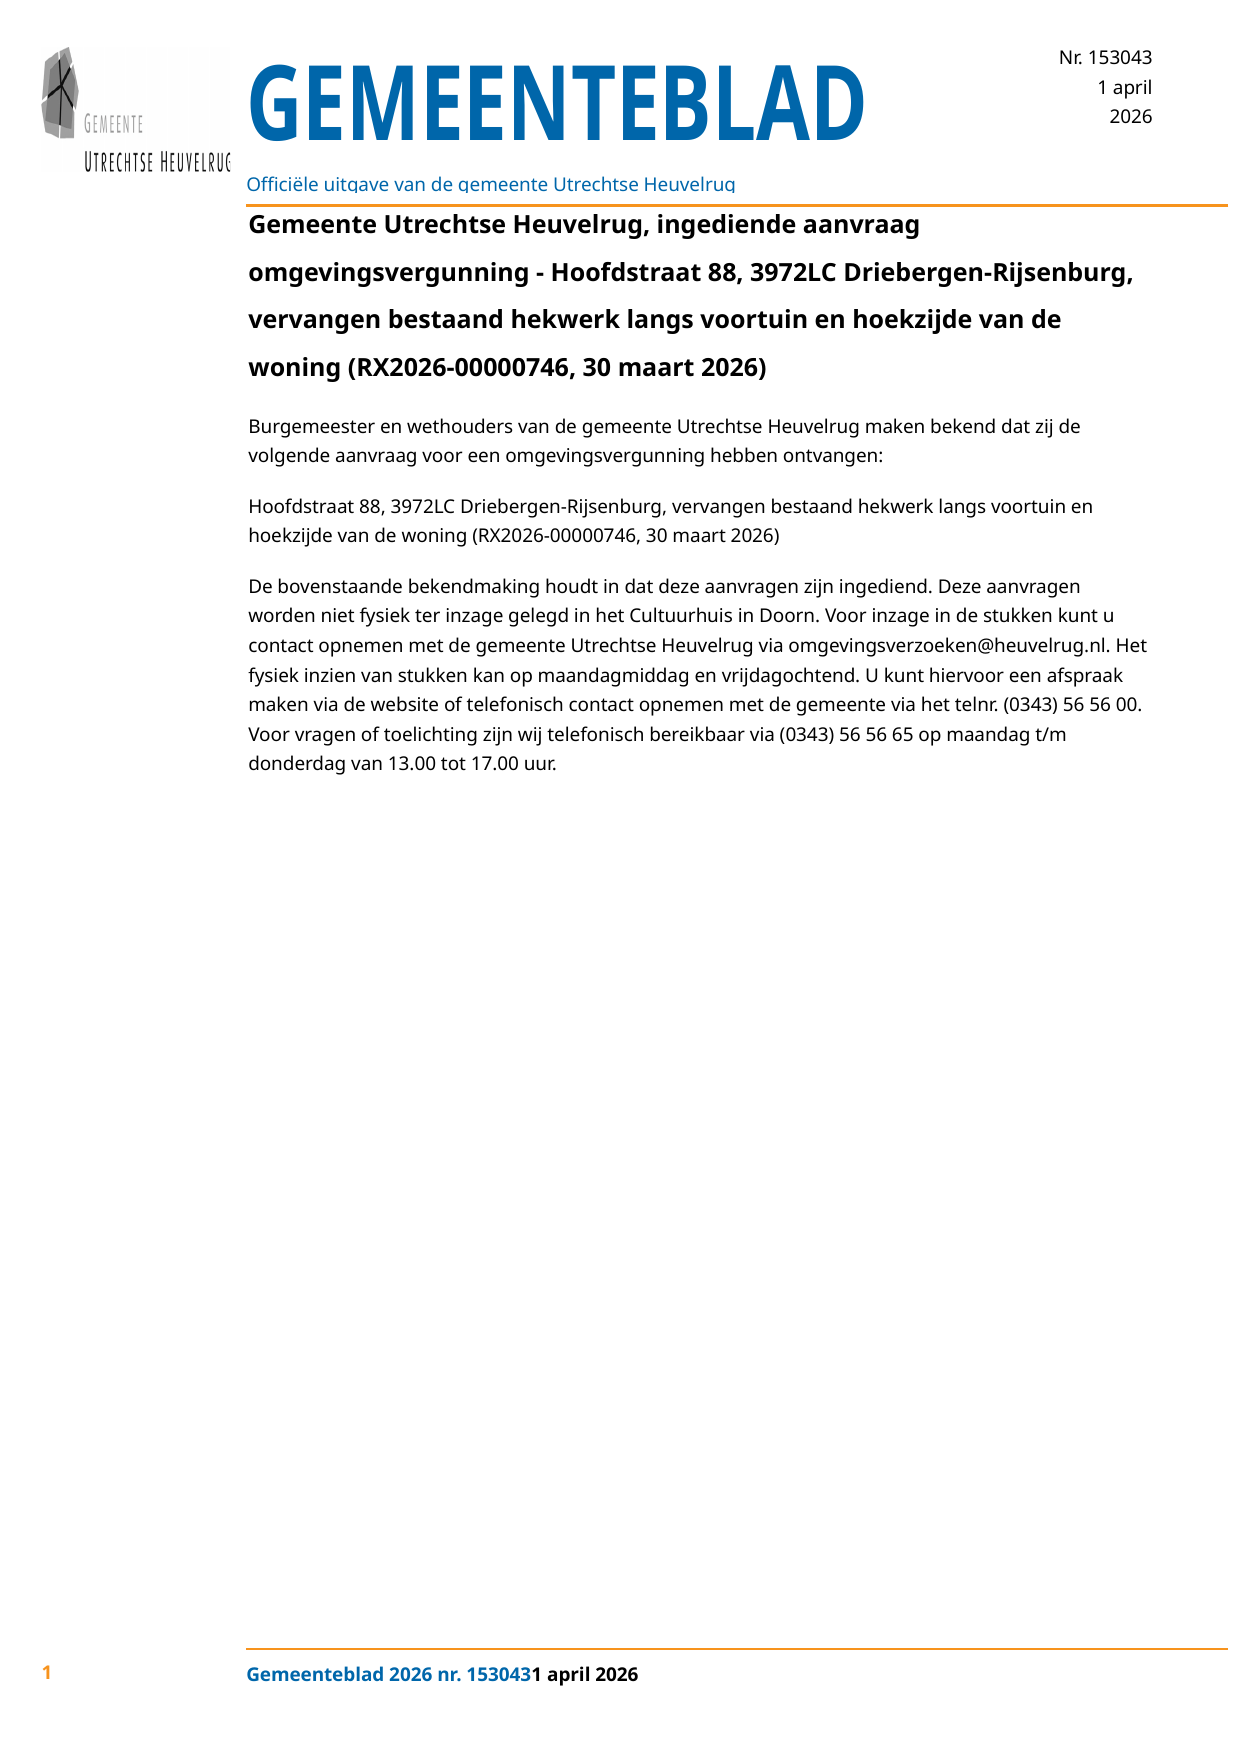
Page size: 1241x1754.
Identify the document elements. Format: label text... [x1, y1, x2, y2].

text Burgemeester en wethouders van de gemeente Utrechtse Heuvelrug maken bekend dat zij de volgende aanvraag voor een omgevingsvergunning hebben ontvangen: [248, 413, 1152, 468]
picture [41, 47, 231, 172]
text Gemeente Utrechtse Heuvelrug, ingediende aanvraag omgevingsvergunning - Hoofdstraat 88, 3972LC Driebergen-Rijsenburg, vervangen bestaand hekwerk langs voortuin en hoekzijde van de woning (RX2026-00000746, 30 maart 2026) [248, 207, 1152, 384]
text De bovenstaande bekendmaking houdt in dat deze aanvragen zijn ingediend. Deze aanvragen worden niet fysiek ter inzage gelegd in het Cultuurhuis in Doorn. Voor inzage in de stukken kunt u contact opnemen met de gemeente Utrechtse Heuvelrug via omgevingsverzoeken@heuvelrug.nl. Het fysiek inzien van stukken kan op maandagmiddag en vrijdagochtend. U kunt hiervoor een afspraak maken via de website of telefonisch contact opnemen met de gemeente via het telnr. (0343) 56 56 00. Voor vragen of toelichting zijn wij telefonisch bereikbaar via (0343) 56 56 65 op maandag t/m donderdag van 13.00 tot 17.00 uur. [248, 573, 1152, 776]
text Hoofdstraat 88, 3972LC Driebergen-Rijsenburg, vervangen bestaand hekwerk langs voortuin en hoekzijde van de woning (RX2026-00000746, 30 maart 2026) [248, 493, 1152, 548]
